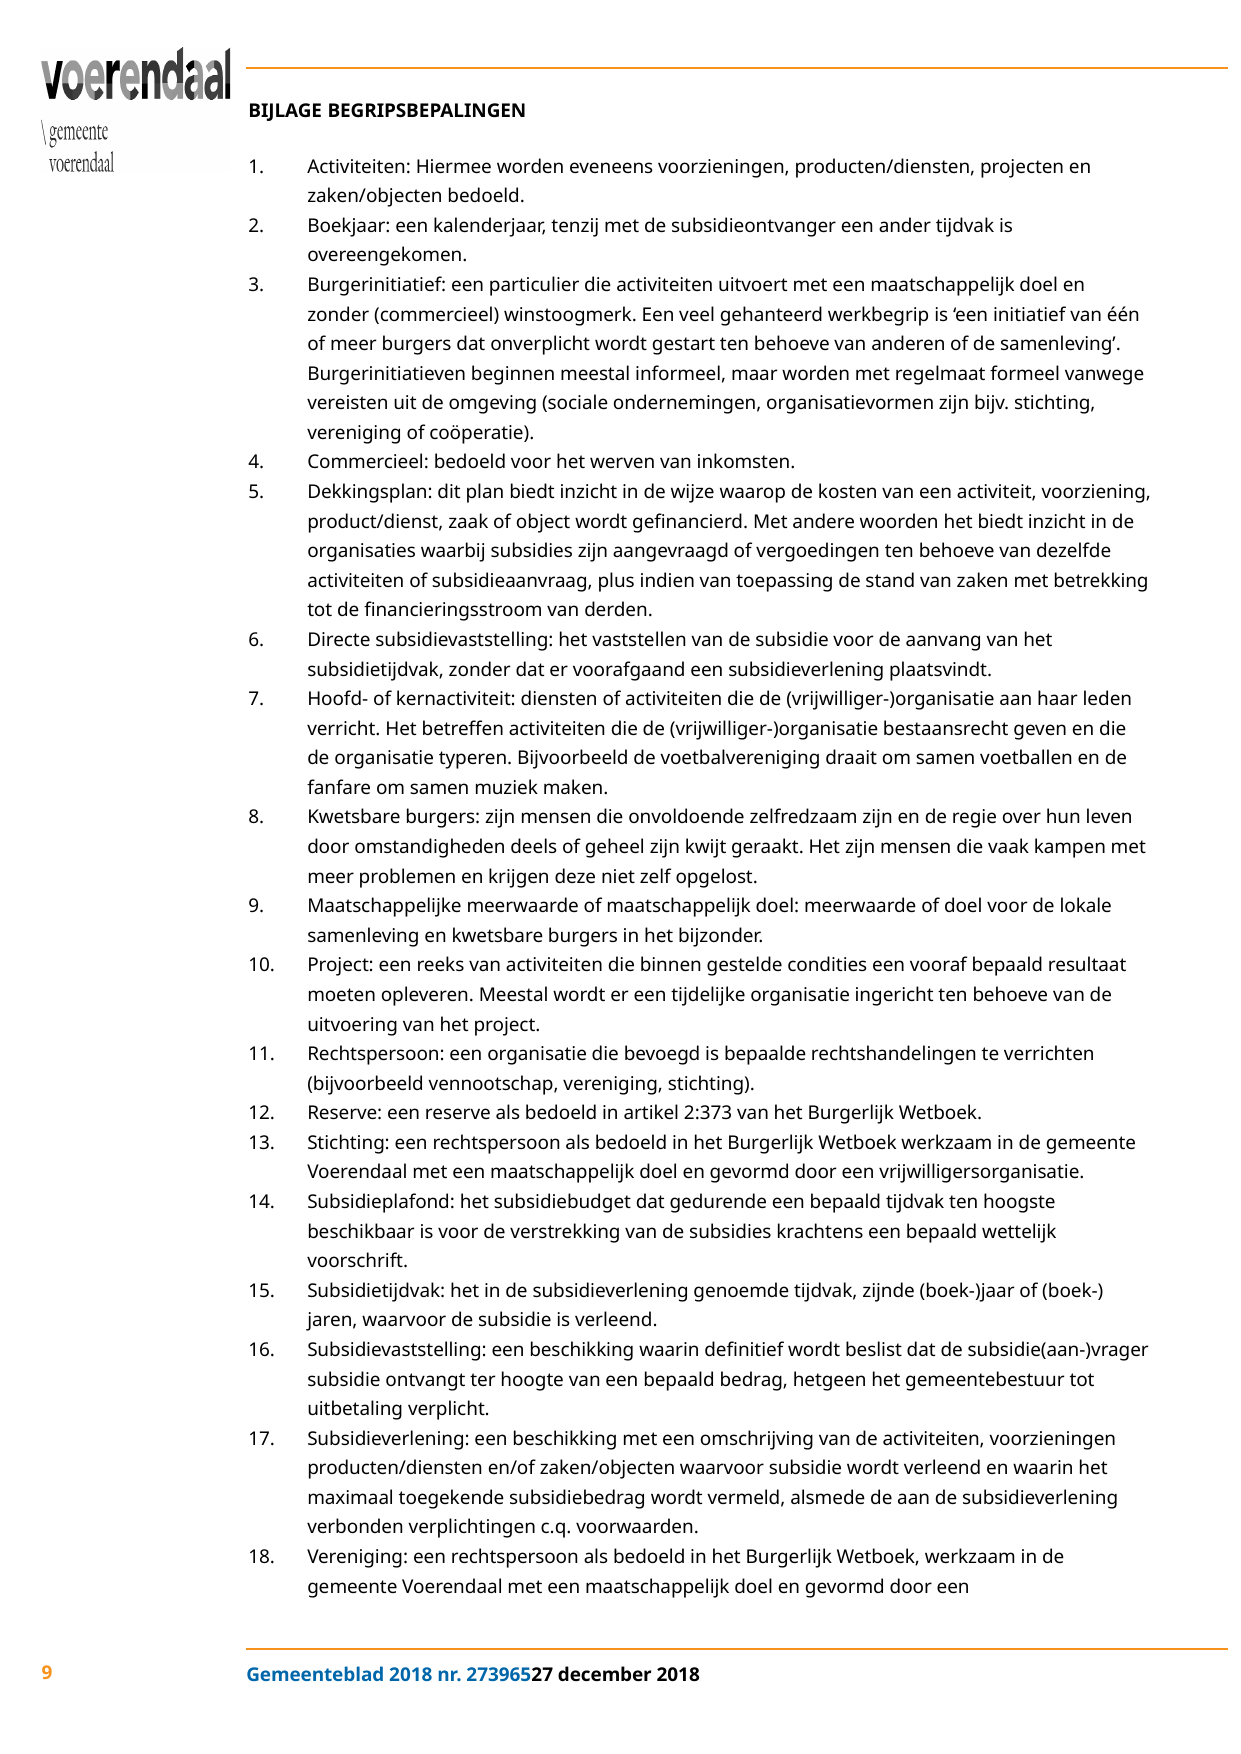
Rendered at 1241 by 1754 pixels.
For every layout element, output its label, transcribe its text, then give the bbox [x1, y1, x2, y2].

list Dekkingsplan: dit plan biedt inzicht in de wijze waarop de kosten van een activiteit, voorziening, product/dienst, zaak of object wordt gefinancierd. Met andere woorden het biedt inzicht in de organisaties waarbij subsidies zijn aangevraagd of vergoedingen ten behoeve van dezelfde activiteiten of subsidieaanvraag, plus indien van toepassing de stand van zaken met betrekking tot de financieringsstroom van derden. [248, 478, 1152, 622]
list Stichting: een rechtspersoon als bedoeld in het Burgerlijk Wetboek werkzaam in de gemeente Voerendaal met een maatschappelijk doel en gevormd door een vrijwilligersorganisatie. [248, 1129, 1152, 1184]
list Burgerinitiatief: een particulier die activiteiten uitvoert met een maatschappelijk doel en zonder (commercieel) winstoogmerk. Een veel gehanteerd werkbegrip is ‘een initiatief van één of meer burgers dat onverplicht wordt gestart ten behoeve van anderen of de samenleving’. Burgerinitiatieven beginnen meestal informeel, maar worden met regelmaat formeel vanwege vereisten uit de omgeving (sociale ondernemingen, organisatievormen zijn bijv. stichting, vereniging of coöperatie). [248, 271, 1152, 445]
list Vereniging: een rechtspersoon als bedoeld in het Burgerlijk Wetboek, werkzaam in de gemeente Voerendaal met een maatschappelijk doel en gevormd door een [248, 1543, 1152, 1599]
list Subsidietijdvak: het in de subsidieverlening genoemde tijdvak, zijnde (boek-)jaar of (boek-) jaren, waarvoor de subsidie is verleend. [248, 1277, 1152, 1332]
list Project: een reeks van activiteiten die binnen gestelde condities een vooraf bepaald resultaat moeten opleveren. Meestal wordt er een tijdelijke organisatie ingericht ten behoeve van de uitvoering van het project. [248, 952, 1152, 1037]
list Activiteiten: Hiermee worden eveneens voorzieningen, producten/diensten, projecten en zaken/objecten bedoeld. [248, 153, 1152, 208]
list Rechtspersoon: een organisatie die bevoegd is bepaalde rechtshandelingen te verrichten (bijvoorbeeld vennootschap, vereniging, stichting). [248, 1040, 1152, 1096]
list Kwetsbare burgers: zijn mensen die onvoldoende zelfredzaam zijn en de regie over hun leven door omstandigheden deels of geheel zijn kwijt geraakt. Het zijn mensen die vaak kampen met meer problemen en krijgen deze niet zelf opgelost. [248, 804, 1152, 889]
list Reserve: een reserve als bedoeld in artikel 2:373 van het Burgerlijk Wetboek. [248, 1099, 1152, 1125]
list Maatschappelijke meerwaarde of maatschappelijk doel: meerwaarde of doel voor de lokale samenleving en kwetsbare burgers in het bijzonder. [248, 892, 1152, 948]
list Commercieel: bedoeld voor het werven van inkomsten. [248, 449, 1152, 474]
list Directe subsidievaststelling: het vaststellen van de subsidie voor de aanvang van het subsidietijdvak, zonder dat er voorafgaand een subsidieverlening plaatsvindt. [248, 626, 1152, 682]
text BIJLAGE BEGRIPSBEPALINGEN [248, 95, 1152, 123]
list Subsidieverlening: een beschikking met een omschrijving van de activiteiten, voorzieningen producten/diensten en/of zaken/objecten waarvoor subsidie wordt verleend en waarin het maximaal toegekende subsidiebedrag wordt vermeld, alsmede de aan de subsidieverlening verbonden verplichtingen c.q. voorwaarden. [248, 1425, 1152, 1539]
list Subsidievaststelling: een beschikking waarin definitief wordt beslist dat de subsidie(aan-)vrager subsidie ontvangt ter hoogte van een bepaald bedrag, hetgeen het gemeentebestuur tot uitbetaling verplicht. [248, 1336, 1152, 1421]
list Subsidieplafond: het subsidiebudget dat gedurende een bepaald tijdvak ten hoogste beschikbaar is voor de verstrekking van de subsidies krachtens een bepaald wettelijk voorschrift. [248, 1188, 1152, 1273]
picture [41, 47, 231, 172]
list Hoofd- of kernactiviteit: diensten of activiteiten die de (vrijwilliger-)organisatie aan haar leden verricht. Het betreffen activiteiten die de (vrijwilliger-)organisatie bestaansrecht geven en die de organisatie typeren. Bijvoorbeeld de voetbalvereniging draait om samen voetballen en de fanfare om samen muziek maken. [248, 685, 1152, 800]
list Boekjaar: een kalenderjaar, tenzij met de subsidieontvanger een ander tijdvak is overeengekomen. [248, 212, 1152, 267]
